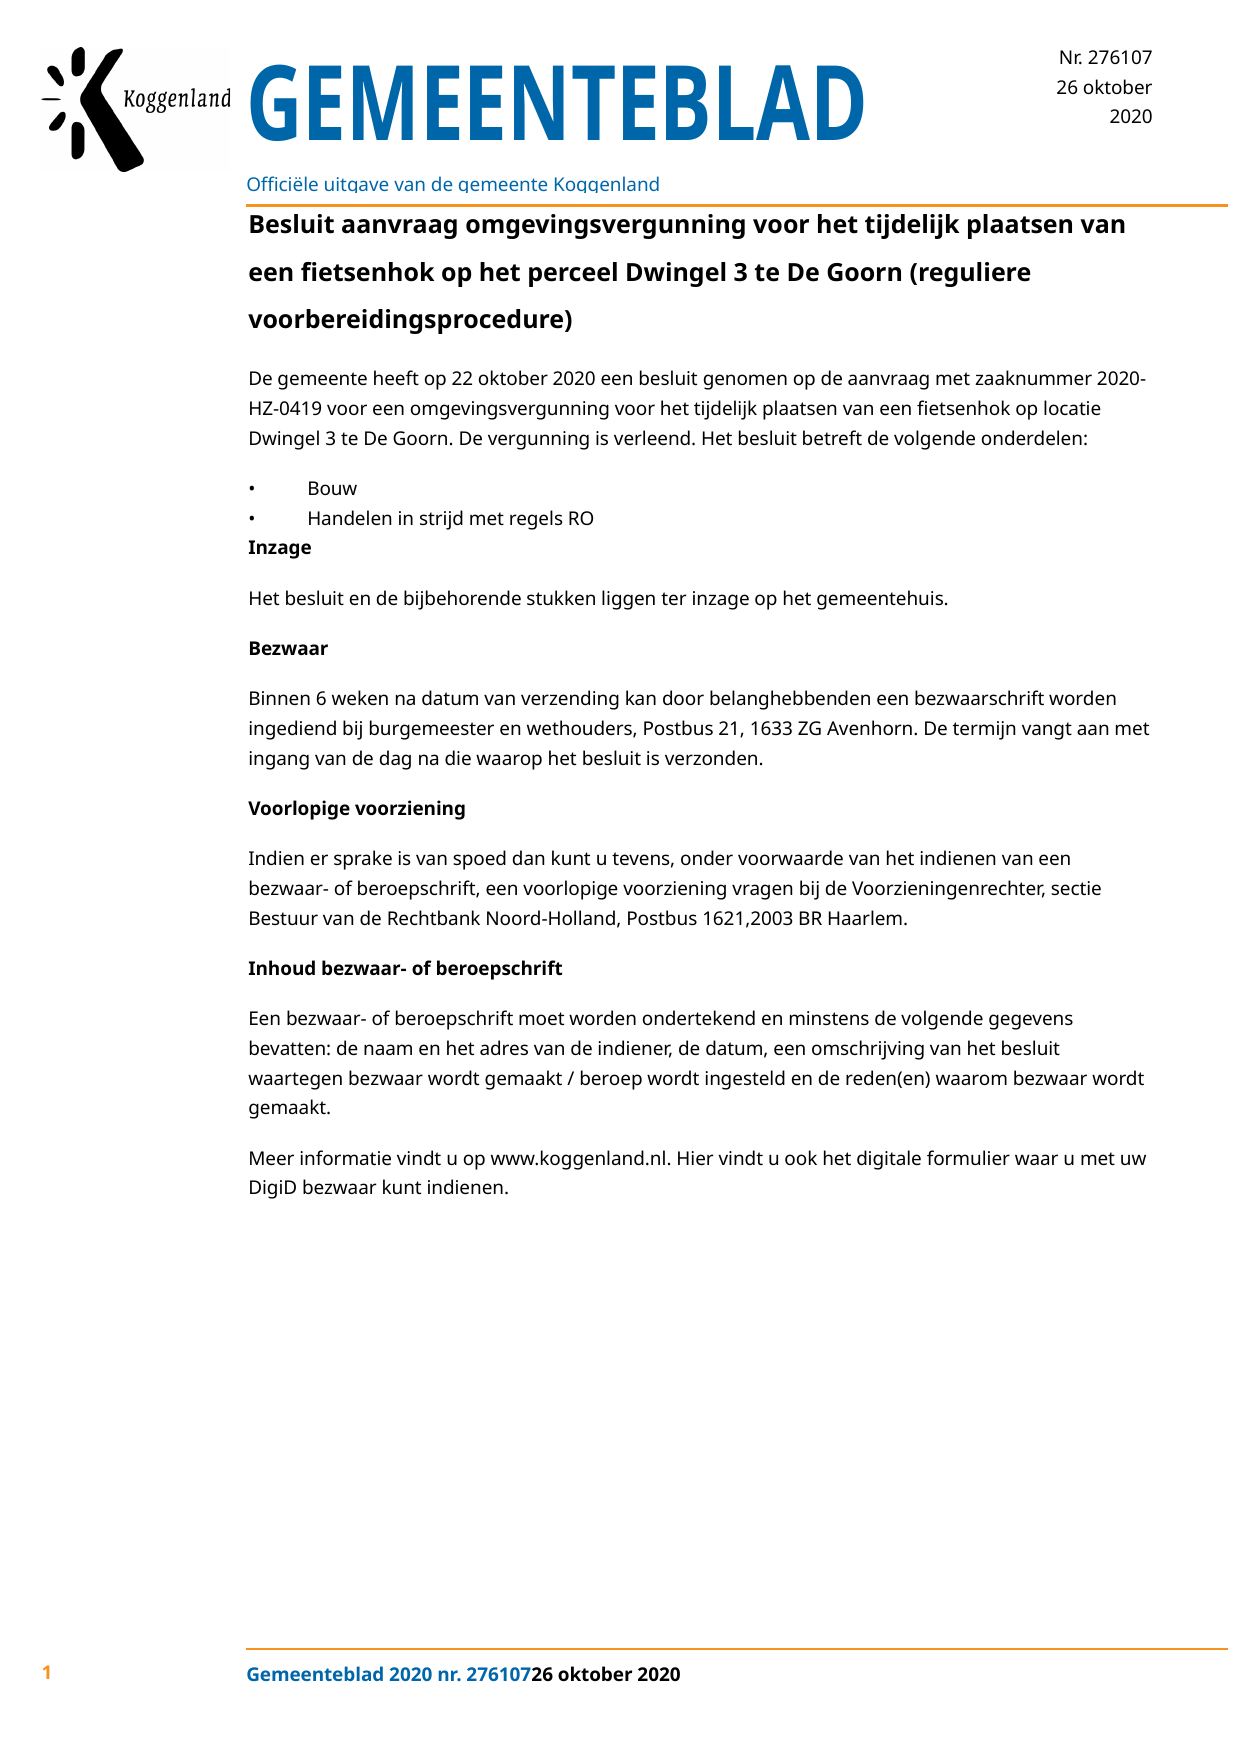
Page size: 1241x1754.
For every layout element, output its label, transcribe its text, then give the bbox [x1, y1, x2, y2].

text Inzage [248, 534, 1152, 560]
list Bouw [248, 475, 1152, 501]
text Een bezwaar- of beroepschrift moet worden ondertekend en minstens de volgende gegevens bevatten: de naam en het adres van de indiener, de datum, een omschrijving van het besluit waartegen bezwaar wordt gemaakt / beroep wordt ingesteld en de reden(en) waarom bezwaar wordt gemaakt. [248, 1006, 1152, 1120]
text Indien er sprake is van spoed dan kunt u tevens, onder voorwaarde van het indienen van een bezwaar- of beroepschrift, een voorlopige voorziening vragen bij de Voorzieningenrechter, sectie Bestuur van de Rechtbank Noord-Holland, Postbus 1621,2003 BR Haarlem. [248, 846, 1152, 930]
list Handelen in strijd met regels RO [248, 505, 1152, 530]
picture [41, 47, 231, 172]
text Meer informatie vindt u op www.koggenland.nl. Hier vindt u ook het digitale formulier waar u met uw DigiD bezwaar kunt indienen. [248, 1145, 1152, 1200]
text Besluit aanvraag omgevingsvergunning voor het tijdelijk plaatsen van een fietsenhok op het perceel Dwingel 3 te De Goorn (reguliere voorbereidingsprocedure) [248, 207, 1152, 336]
text Bezwaar [248, 635, 1152, 661]
text Voorlopige voorziening [248, 795, 1152, 821]
text Inhoud bezwaar- of beroepschrift [248, 955, 1152, 981]
text De gemeente heeft op 22 oktober 2020 een besluit genomen op de aanvraag met zaaknummer 2020-HZ-0419 voor een omgevingsvergunning voor het tijdelijk plaatsen van een fietsenhok op locatie Dwingel 3 te De Goorn. De vergunning is verleend. Het besluit betreft de volgende onderdelen: [248, 366, 1152, 450]
text Het besluit en de bijbehorende stukken liggen ter inzage op het gemeentehuis. [248, 585, 1152, 610]
text Binnen 6 weken na datum van verzending kan door belanghebbenden een bezwaarschrift worden ingediend bij burgemeester en wethouders, Postbus 21, 1633 ZG Avenhorn. De termijn vangt aan met ingang van de dag na die waarop het besluit is verzonden. [248, 686, 1152, 770]
